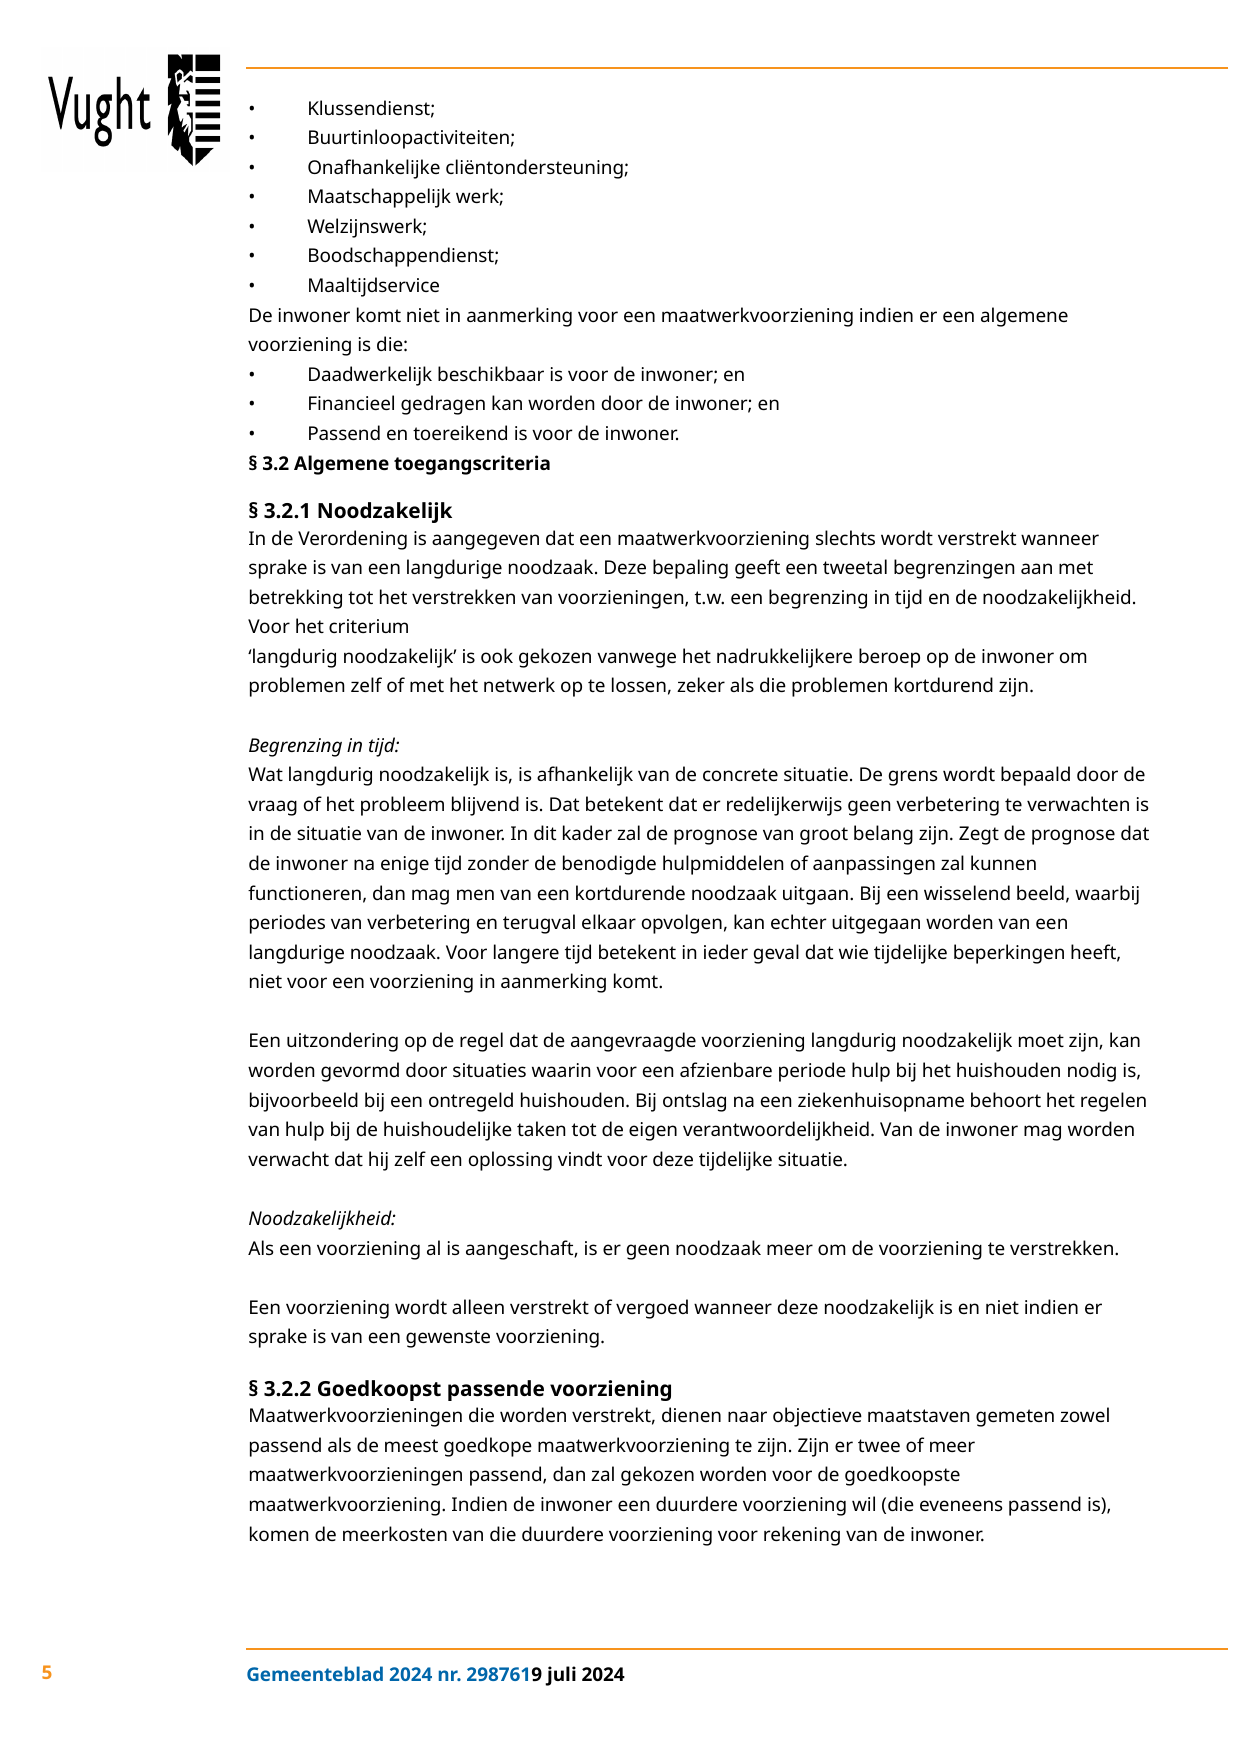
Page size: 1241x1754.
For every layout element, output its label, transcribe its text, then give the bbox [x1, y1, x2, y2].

list Klussendienst; [248, 95, 1152, 121]
text Noodzakelijkheid: [248, 1205, 1152, 1231]
text In de Verordening is aangegeven dat een maatwerkvoorziening slechts wordt verstrekt wanneer sprake is van een langdurige noodzaak. Deze bepaling geeft een tweetal begrenzingen aan met betrekking tot het verstrekken van voorzieningen, t.w. een begrenzing in tijd en de noodzakelijkheid. Voor het criterium [248, 525, 1152, 639]
text § 3.2.2 Goedkoopst passende voorziening [248, 1374, 1152, 1402]
text Maatwerkvoorzieningen die worden verstrekt, dienen naar objectieve maatstaven gemeten zowel passend als de meest goedkope maatwerkvoorziening te zijn. Zijn er twee of meer maatwerkvoorzieningen passend, dan zal gekozen worden voor de goedkoopste maatwerkvoorziening. Indien de inwoner een duurdere voorziening wil (die eveneens passend is), komen de meerkosten van die duurdere voorziening voor rekening van de inwoner. [248, 1402, 1152, 1546]
text De inwoner komt niet in aanmerking voor een maatwerkvoorziening indien er een algemene voorziening is die: [248, 302, 1152, 357]
list Maaltijdservice [248, 272, 1152, 298]
list Maatschappelijk werk; [248, 183, 1152, 209]
list Passend en toereikend is voor de inwoner. [248, 420, 1152, 446]
text ‘langdurig noodzakelijk’ is ook gekozen vanwege het nadrukkelijkere beroep op de inwoner om problemen zelf of met het netwerk op te lossen, zeker als die problemen kortdurend zijn. [248, 643, 1152, 698]
list Welzijnswerk; [248, 213, 1152, 239]
text § 3.2 Algemene toegangscriteria [248, 450, 1152, 476]
list Buurtinloopactiviteiten; [248, 124, 1152, 150]
picture [41, 47, 231, 172]
text Begrenzing in tijd: [248, 732, 1152, 758]
list Daadwerkelijk beschikbaar is voor de inwoner; en [248, 361, 1152, 387]
text Een voorziening wordt alleen verstrekt of vergoed wanneer deze noodzakelijk is en niet indien er sprake is van een gewenste voorziening. [248, 1294, 1152, 1349]
list Onafhankelijke cliëntondersteuning; [248, 154, 1152, 180]
list Boodschappendienst; [248, 243, 1152, 268]
text Een uitzondering op de regel dat de aangevraagde voorziening langdurig noodzakelijk moet zijn, kan worden gevormd door situaties waarin voor een afzienbare periode hulp bij het huishouden nodig is, bijvoorbeeld bij een ontregeld huishouden. Bij ontslag na een ziekenhuisopname behoort het regelen van hulp bij de huishoudelijke taken tot de eigen verantwoordelijkheid. Van de inwoner mag worden verwacht dat hij zelf een oplossing vindt voor deze tijdelijke situatie. [248, 1028, 1152, 1172]
text Wat langdurig noodzakelijk is, is afhankelijk van de concrete situatie. De grens wordt bepaald door de vraag of het probleem blijvend is. Dat betekent dat er redelijkerwijs geen verbetering te verwachten is in de situatie van de inwoner. In dit kader zal de prognose van groot belang zijn. Zegt de prognose dat de inwoner na enige tijd zonder de benodigde hulpmiddelen of aanpassingen zal kunnen functioneren, dan mag men van een kortdurende noodzaak uitgaan. Bij een wisselend beeld, waarbij periodes van verbetering en terugval elkaar opvolgen, kan echter uitgegaan worden van een langdurige noodzaak. Voor langere tijd betekent in ieder geval dat wie tijdelijke beperkingen heeft, niet voor een voorziening in aanmerking komt. [248, 761, 1152, 994]
text Als een voorziening al is aangeschaft, is er geen noodzaak meer om de voorziening te verstrekken. [248, 1235, 1152, 1261]
text § 3.2.1 Noodzakelijk [248, 496, 1152, 525]
list Financieel gedragen kan worden door de inwoner; en [248, 391, 1152, 416]
